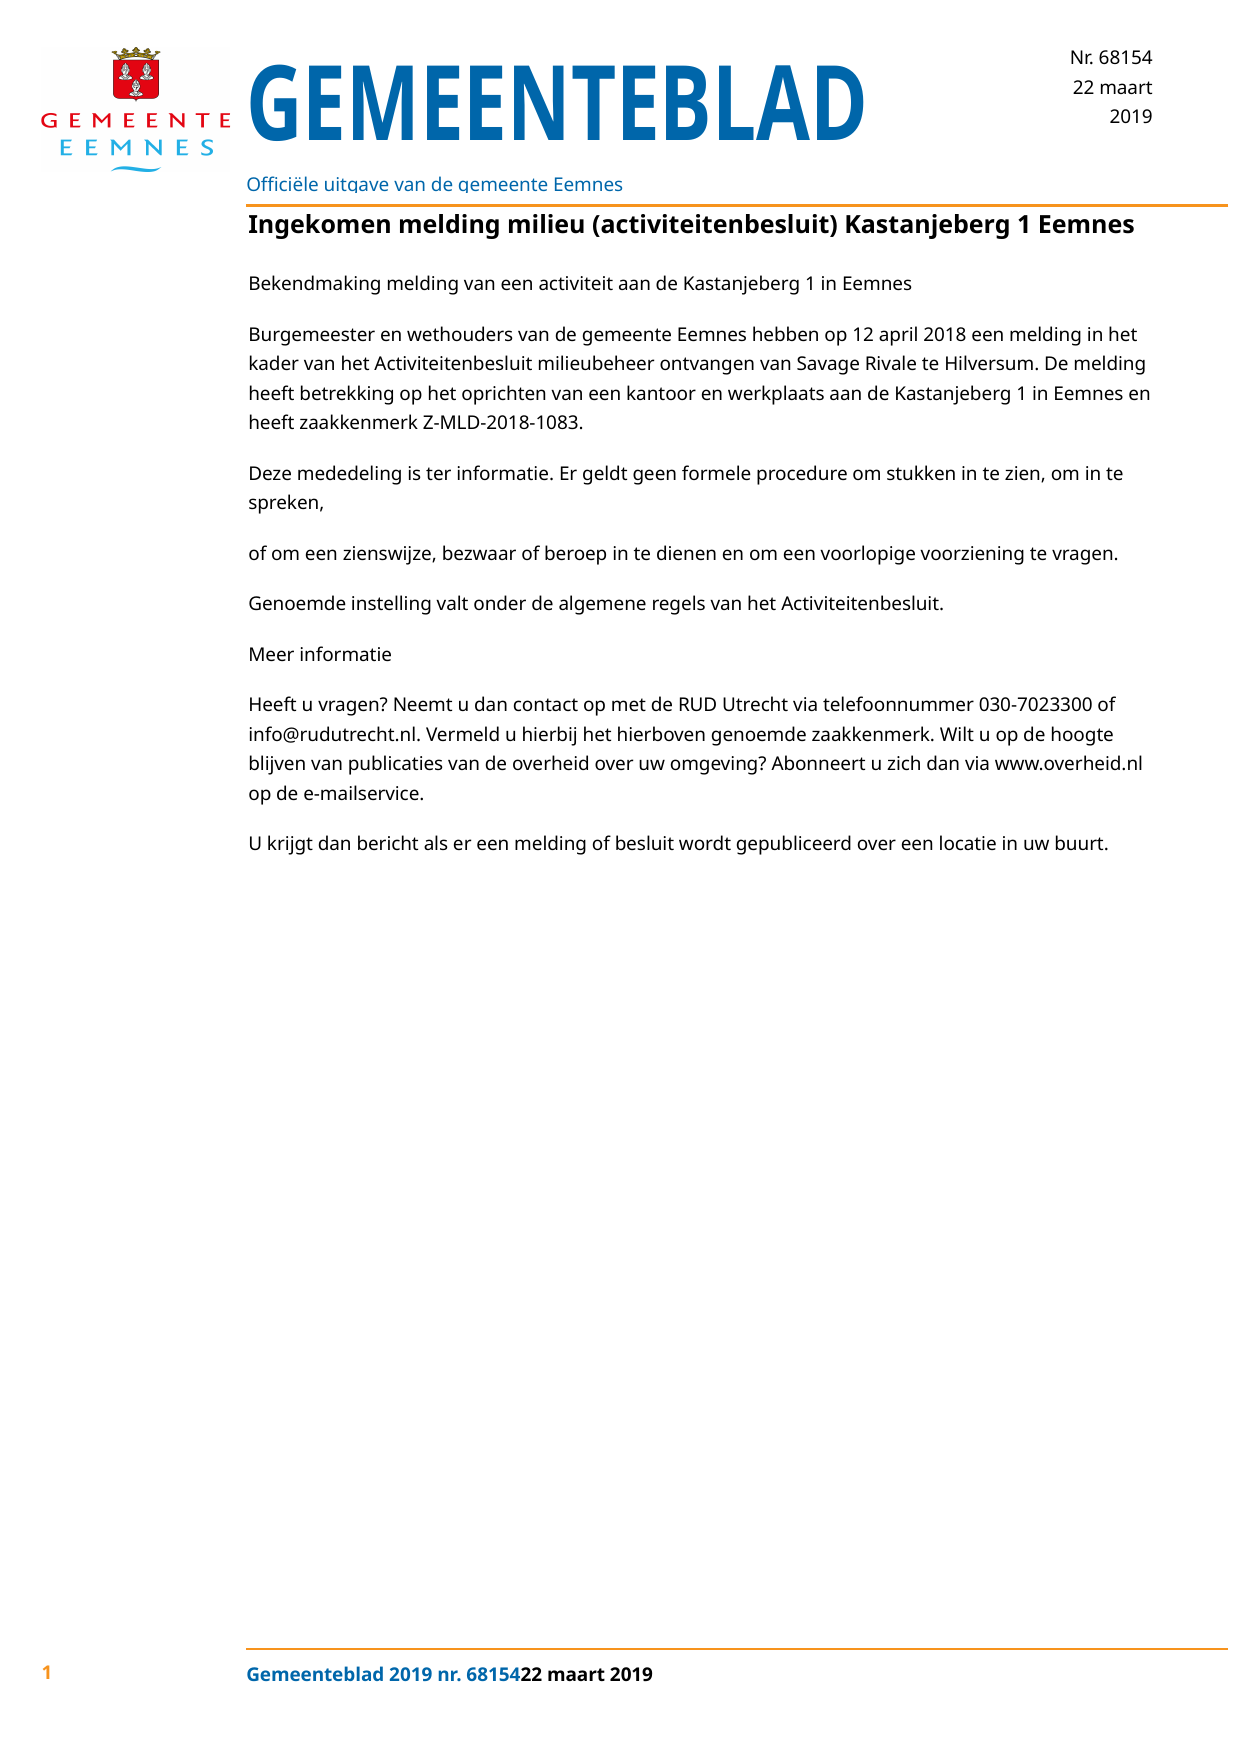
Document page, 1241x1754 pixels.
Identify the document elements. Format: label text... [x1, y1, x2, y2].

text Ingekomen melding milieu (activiteitenbesluit) Kastanjeberg 1 Eemnes [248, 207, 1152, 241]
text Deze mededeling is ter informatie. Er geldt geen formele procedure om stukken in te zien, om in te spreken, [248, 460, 1152, 515]
text Genoemde instelling valt onder de algemene regels van het Activiteitenbesluit. [248, 590, 1152, 616]
picture [41, 47, 231, 172]
text of om een zienswijze, bezwaar of beroep in te dienen en om een voorlopige voorziening te vragen. [248, 540, 1152, 566]
text Burgemeester en wethouders van de gemeente Eemnes hebben op 12 april 2018 een melding in het kader van het Activiteitenbesluit milieubeheer ontvangen van Savage Rivale te Hilversum. De melding heeft betrekking op het oprichten van een kantoor en werkplaats aan de Kastanjeberg 1 in Eemnes en heeft zaakkenmerk Z-MLD-2018-1083. [248, 321, 1152, 435]
text Heeft u vragen? Neemt u dan contact op met de RUD Utrecht via telefoonnummer 030-7023300 of info@rudutrecht.nl. Vermeld u hierbij het hierboven genoemde zaakkenmerk. Wilt u op de hoogte blijven van publicaties van de overheid over uw omgeving? Abonneert u zich dan via www.overheid.nl op de e-mailservice. [248, 691, 1152, 806]
text Meer informatie [248, 641, 1152, 666]
text Bekendmaking melding van een activiteit aan de Kastanjeberg 1 in Eemnes [248, 270, 1152, 296]
text U krijgt dan bericht als er een melding of besluit wordt gepubliceerd over een locatie in uw buurt. [248, 830, 1152, 856]
